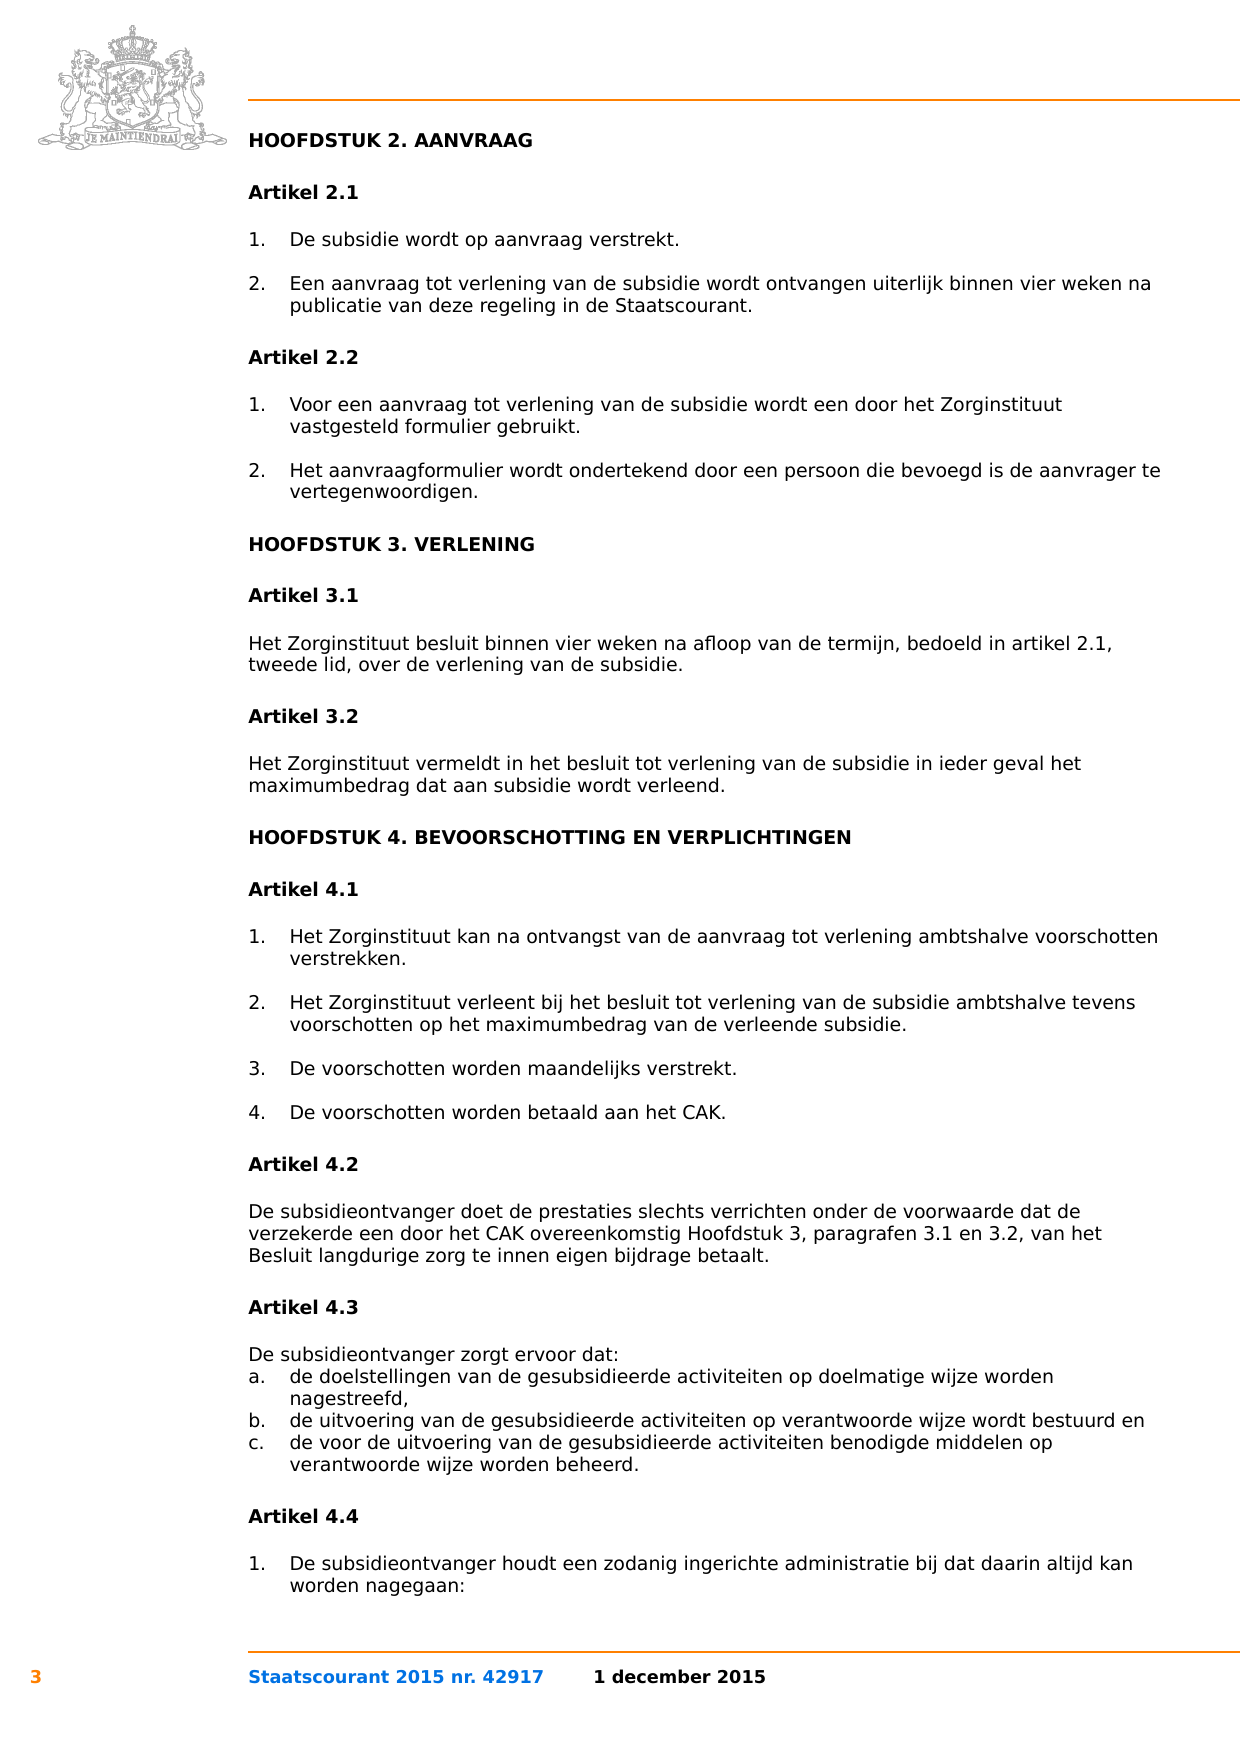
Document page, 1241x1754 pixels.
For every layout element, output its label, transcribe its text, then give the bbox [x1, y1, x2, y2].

text 1. De subsidie wordt op aanvraag verstrekt. [248, 229, 1163, 251]
subtitle Artikel 2.1 [248, 182, 1163, 204]
text 2. Het Zorginstituut verleent bij het besluit tot verlening van de subsidie ambtshalve tevens voorschotten op het maximumbedrag van de verleende subsidie. [248, 992, 1163, 1036]
subtitle Artikel 4.2 [248, 1154, 1163, 1176]
subtitle HOOFDSTUK 2. AANVRAAG [248, 130, 1163, 152]
text 1. Het Zorginstituut kan na ontvangst van de aanvraag tot verlening ambtshalve voorschotten verstrekken. [248, 926, 1163, 970]
text De subsidieontvanger doet de prestaties slechts verrichten onder de voorwaarde dat de verzekerde een door het CAK overeenkomstig Hoofdstuk 3, paragrafen 3.1 en 3.2, van het Besluit langdurige zorg te innen eigen bijdrage betaalt. [248, 1201, 1163, 1267]
subtitle Artikel 2.2 [248, 347, 1163, 369]
subtitle HOOFDSTUK 3. VERLENING [248, 533, 1163, 555]
text Het Zorginstituut vermeldt in het besluit tot verlening van de subsidie in ieder geval het maximumbedrag dat aan subsidie wordt verleend. [248, 753, 1163, 797]
text 2. Het aanvraagformulier wordt ondertekend door een persoon die bevoegd is de aanvrager te vertegenwoordigen. [248, 459, 1163, 503]
text 1. De subsidieontvanger houdt een zodanig ingerichte administratie bij dat daarin altijd kan worden nagegaan: [248, 1552, 1163, 1596]
subtitle Artikel 4.1 [248, 879, 1163, 901]
text a. de doelstellingen van de gesubsidieerde activiteiten op doelmatige wijze worden nagestreefd, [248, 1366, 1163, 1409]
subtitle Artikel 4.3 [248, 1297, 1163, 1319]
subtitle Artikel 3.1 [248, 585, 1163, 607]
subtitle Artikel 3.2 [248, 706, 1163, 728]
text c. de voor de uitvoering van de gesubsidieerde activiteiten benodigde middelen op verantwoorde wijze worden beheerd. [248, 1432, 1163, 1476]
text De subsidieontvanger zorgt ervoor dat: [248, 1344, 1163, 1366]
text b. de uitvoering van de gesubsidieerde activiteiten op verantwoorde wijze wordt bestuurd en [248, 1409, 1163, 1432]
text 1. Voor een aanvraag tot verlening van de subsidie wordt een door het Zorginstituut vastgesteld formulier gebruikt. [248, 394, 1163, 438]
text Het Zorginstituut besluit binnen vier weken na afloop van de termijn, bedoeld in artikel 2.1, tweede lid, over de verlening van de subsidie. [248, 632, 1163, 676]
text 2. Een aanvraag tot verlening van de subsidie wordt ontvangen uiterlijk binnen vier weken na publicatie van deze regeling in de Staatscourant. [248, 273, 1163, 317]
picture [38, 25, 227, 150]
subtitle Artikel 4.4 [248, 1506, 1163, 1527]
text 4. De voorschotten worden betaald aan het CAK. [248, 1102, 1163, 1124]
text 3. De voorschotten worden maandelijks verstrekt. [248, 1058, 1163, 1080]
subtitle HOOFDSTUK 4. BEVOORSCHOTTING EN VERPLICHTINGEN [248, 827, 1163, 849]
